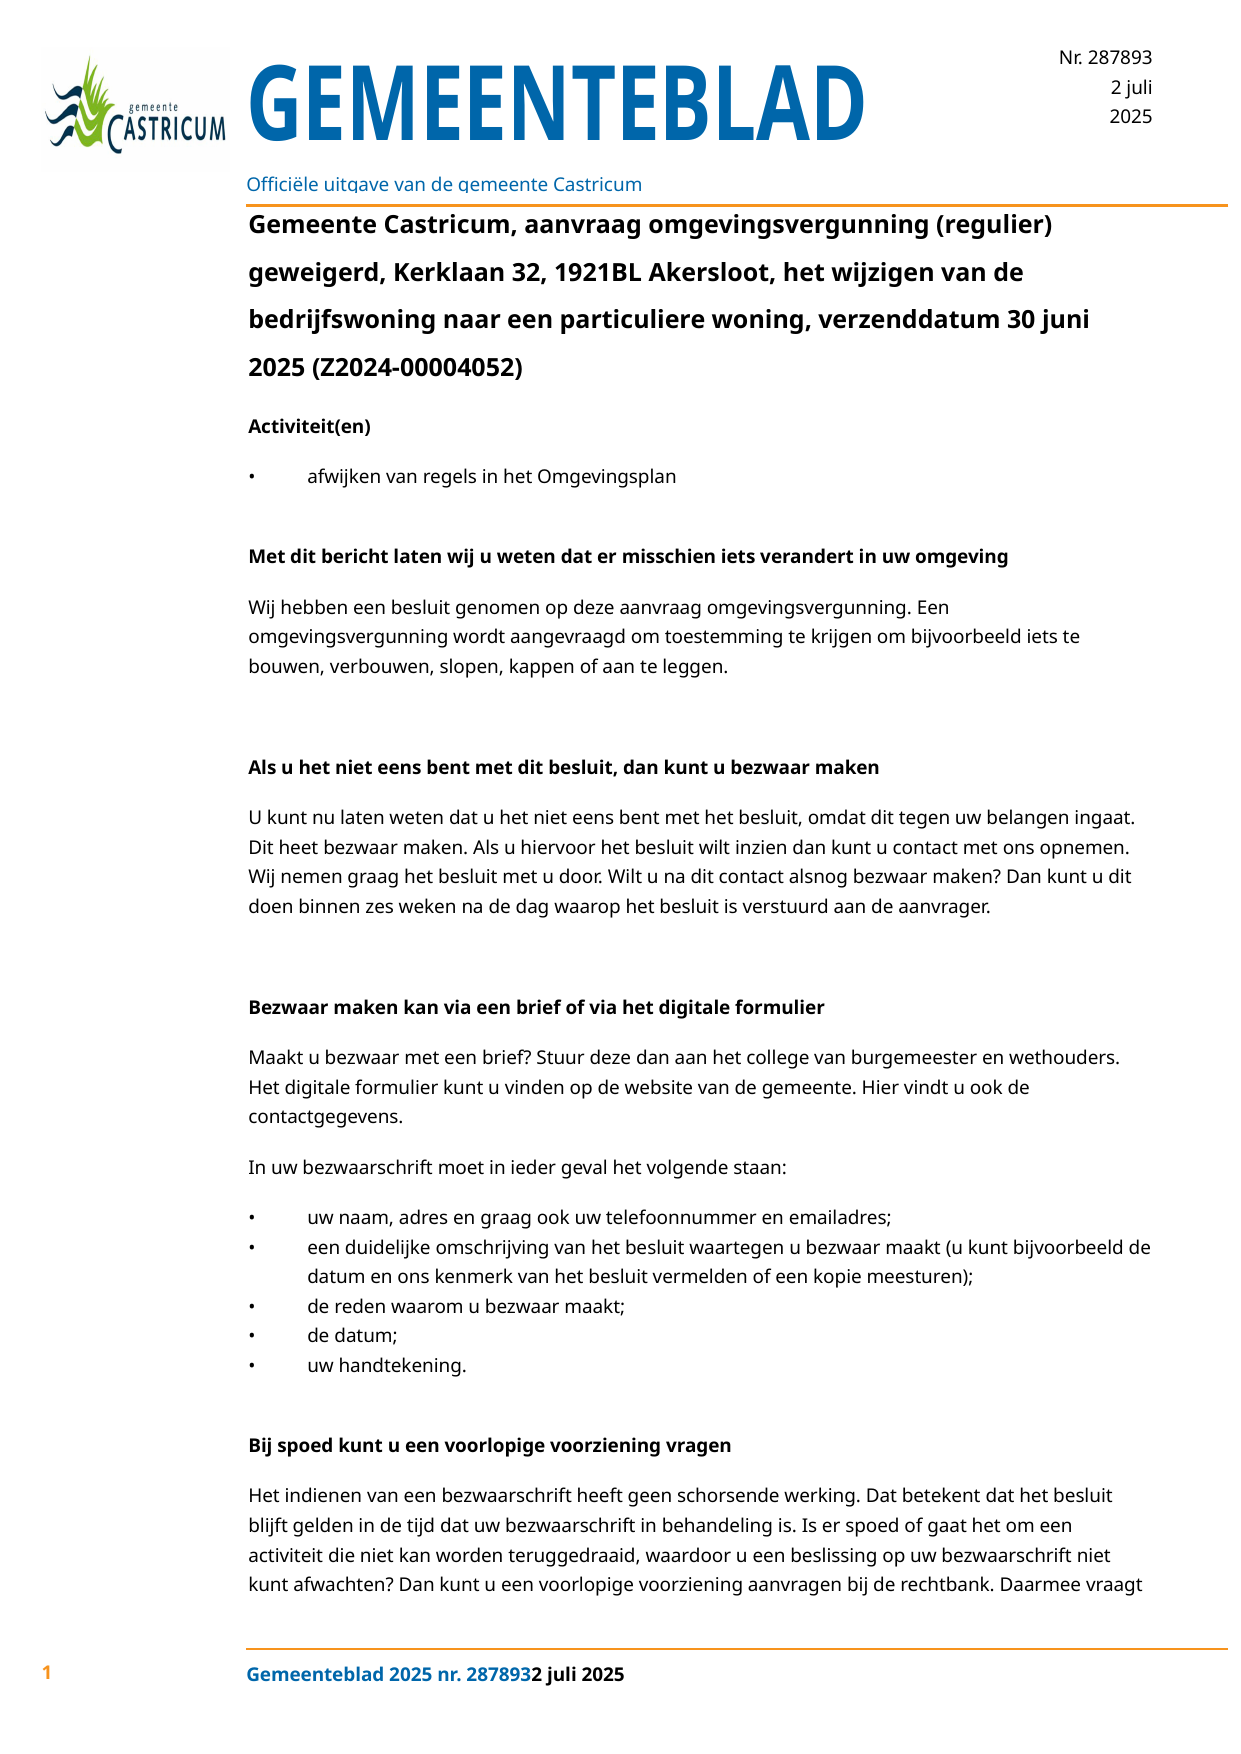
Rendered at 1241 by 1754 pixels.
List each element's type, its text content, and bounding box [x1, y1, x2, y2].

text U kunt nu laten weten dat u het niet eens bent met het besluit, omdat dit tegen uw belangen ingaat. Dit heet bezwaar maken. Als u hiervoor het besluit wilt inzien dan kunt u contact met ons opnemen. Wij nemen graag het besluit met u door. Wilt u na dit contact alsnog bezwaar maken? Dan kunt u dit doen binnen zes weken na de dag waarop het besluit is verstuurd aan de aanvrager. [248, 804, 1152, 919]
text Als u het niet eens bent met dit besluit, dan kunt u bezwaar maken [248, 754, 1152, 780]
list de datum; [248, 1323, 1152, 1348]
text Bij spoed kunt u een voorlopige voorziening vragen [248, 1432, 1152, 1458]
list afwijken van regels in het Omgevingsplan [248, 463, 1152, 489]
list uw handtekening. [248, 1352, 1152, 1378]
text Gemeente Castricum, aanvraag omgevingsvergunning (regulier) geweigerd, Kerklaan 32, 1921BL Akersloot, het wijzigen van de bedrijfswoning naar een particuliere woning, verzenddatum 30 juni 2025 (Z2024-00004052) [248, 207, 1152, 384]
text Met dit bericht laten wij u weten dat er misschien iets verandert in uw omgeving [248, 543, 1152, 569]
list een duidelijke omschrijving van het besluit waartegen u bezwaar maakt (u kunt bijvoorbeeld de datum en ons kenmerk van het besluit vermelden of een kopie meesturen); [248, 1234, 1152, 1289]
text Maakt u bezwaar met een brief? Stuur deze dan aan het college van burgemeester en wethouders. Het digitale formulier kunt u vinden op de website van de gemeente. Hier vindt u ook de contactgegevens. [248, 1044, 1152, 1129]
text Wij hebben een besluit genomen op deze aanvraag omgevingsvergunning. Een omgevingsvergunning wordt aangevraagd om toestemming te krijgen om bijvoorbeeld iets te bouwen, verbouwen, slopen, kappen of aan te leggen. [248, 594, 1152, 679]
text Activiteit(en) [248, 413, 1152, 439]
list uw naam, adres en graag ook uw telefoonnummer en emailadres; [248, 1204, 1152, 1230]
text Bezwaar maken kan via een brief of via het digitale formulier [248, 994, 1152, 1020]
text Het indienen van een bezwaarschrift heeft geen schorsende werking. Dat betekent dat het besluit blijft gelden in de tijd dat uw bezwaarschrift in behandeling is. Is er spoed of gaat het om een activiteit die niet kan worden teruggedraaid, waardoor u een beslissing op uw bezwaarschrift niet kunt afwachten? Dan kunt u een voorlopige voorziening aanvragen bij de rechtbank. Daarmee vraagt [248, 1483, 1152, 1597]
text In uw bezwaarschrift moet in ieder geval het volgende staan: [248, 1154, 1152, 1180]
list de reden waarom u bezwaar maakt; [248, 1293, 1152, 1319]
picture [41, 47, 231, 172]
